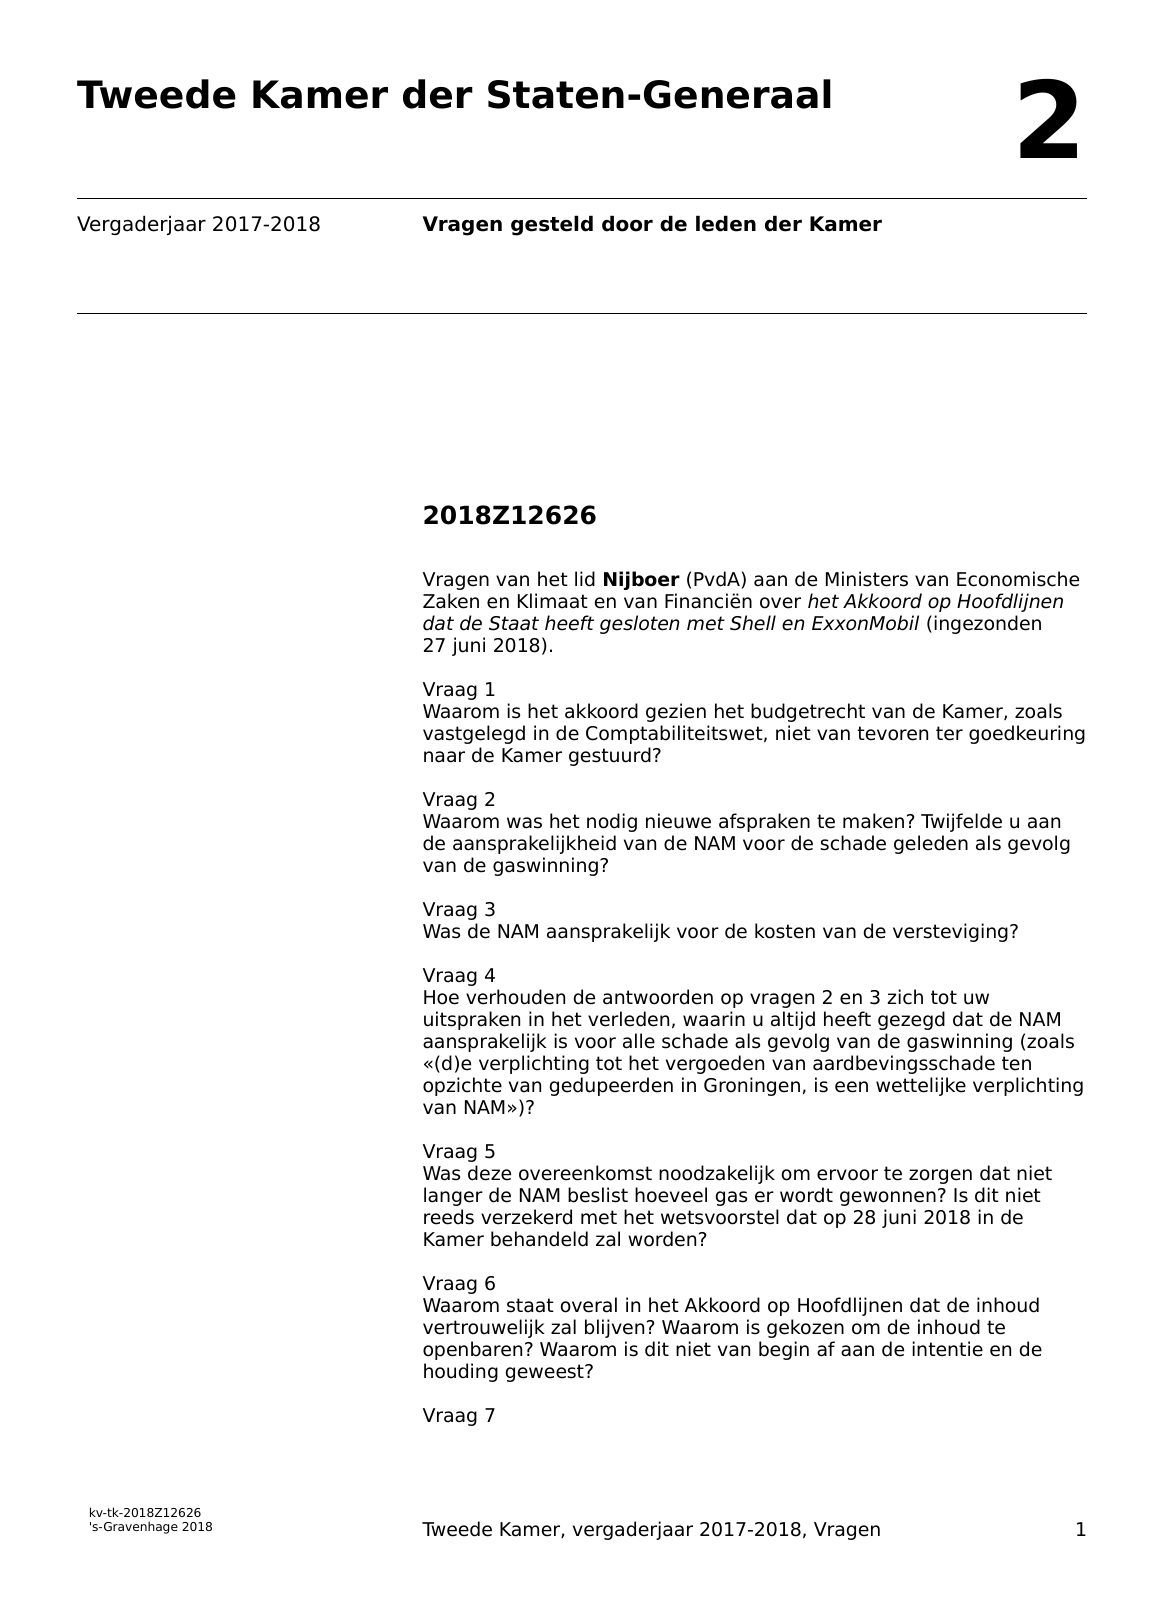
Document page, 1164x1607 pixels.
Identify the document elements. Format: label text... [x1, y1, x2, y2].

text 2018Z12626 [422, 501, 1087, 531]
text Waarom staat overal in het Akkoord op Hoofdlijnen dat de inhoud vertrouwelijk zal blijven? Waarom is gekozen om de inhoud te openbaren? Waarom is dit niet van begin af aan de intentie en de houding geweest? [422, 1295, 1087, 1383]
text 's-Gravenhage 2018 [88, 1520, 323, 1534]
text Waarom was het nodig nieuwe afspraken te maken? Twijfelde u aan de aansprakelijkheid van de NAM voor de schade geleden als gevolg van de gaswinning? [422, 811, 1087, 877]
text Vraag 6 [422, 1273, 1087, 1295]
text Was deze overeenkomst noodzakelijk om ervoor te zorgen dat niet langer de NAM beslist hoeveel gas er wordt gewonnen? Is dit niet reeds verzekerd met het wetsvoorstel dat op 28 juni 2018 in de Kamer behandeld zal worden? [422, 1163, 1087, 1251]
table_header Tweede Kamer der Staten-Generaal [77, 59, 886, 198]
text Vraag 1 [422, 679, 1087, 701]
text Waarom is het akkoord gezien het budgetrecht van de Kamer, zoals vastgelegd in de Comptabiliteitswet, niet van tevoren ter goedkeuring naar de Kamer gestuurd? [422, 701, 1087, 767]
text Vraag 2 [422, 789, 1087, 811]
table_cell Vergaderjaar 2017-2018 [77, 199, 422, 313]
text Vraag 3 [422, 899, 1087, 921]
text Vragen van het lid Nijboer (PvdA) aan de Ministers van Economische Zaken en Klimaat en van Financiën over het Akkoord op Hoofdlijnen dat de Staat heeft gesloten met Shell en ExxonMobil (ingezonden 27 juni 2018). [422, 569, 1087, 657]
text Was de NAM aansprakelijk voor de kosten van de versteviging? [422, 921, 1087, 943]
text Hoe verhouden de antwoorden op vragen 2 en 3 zich tot uw uitspraken in het verleden, waarin u altijd heeft gezegd dat de NAM aansprakelijk is voor alle schade als gevolg van de gaswinning (zoals «(d)e verplichting tot het vergoeden van aardbevingsschade ten opzichte van gedupeerden in Groningen, is een wettelijke verplichting van NAM»)? [422, 987, 1087, 1119]
table_cell Vragen gesteld door de leden der Kamer [422, 199, 1087, 313]
table_header 2 [886, 59, 1087, 198]
text Vraag 4 [422, 965, 1087, 987]
text Vraag 7 [422, 1405, 1087, 1427]
text kv-tk-2018Z12626 [88, 1506, 323, 1520]
text Vraag 5 [422, 1141, 1087, 1163]
